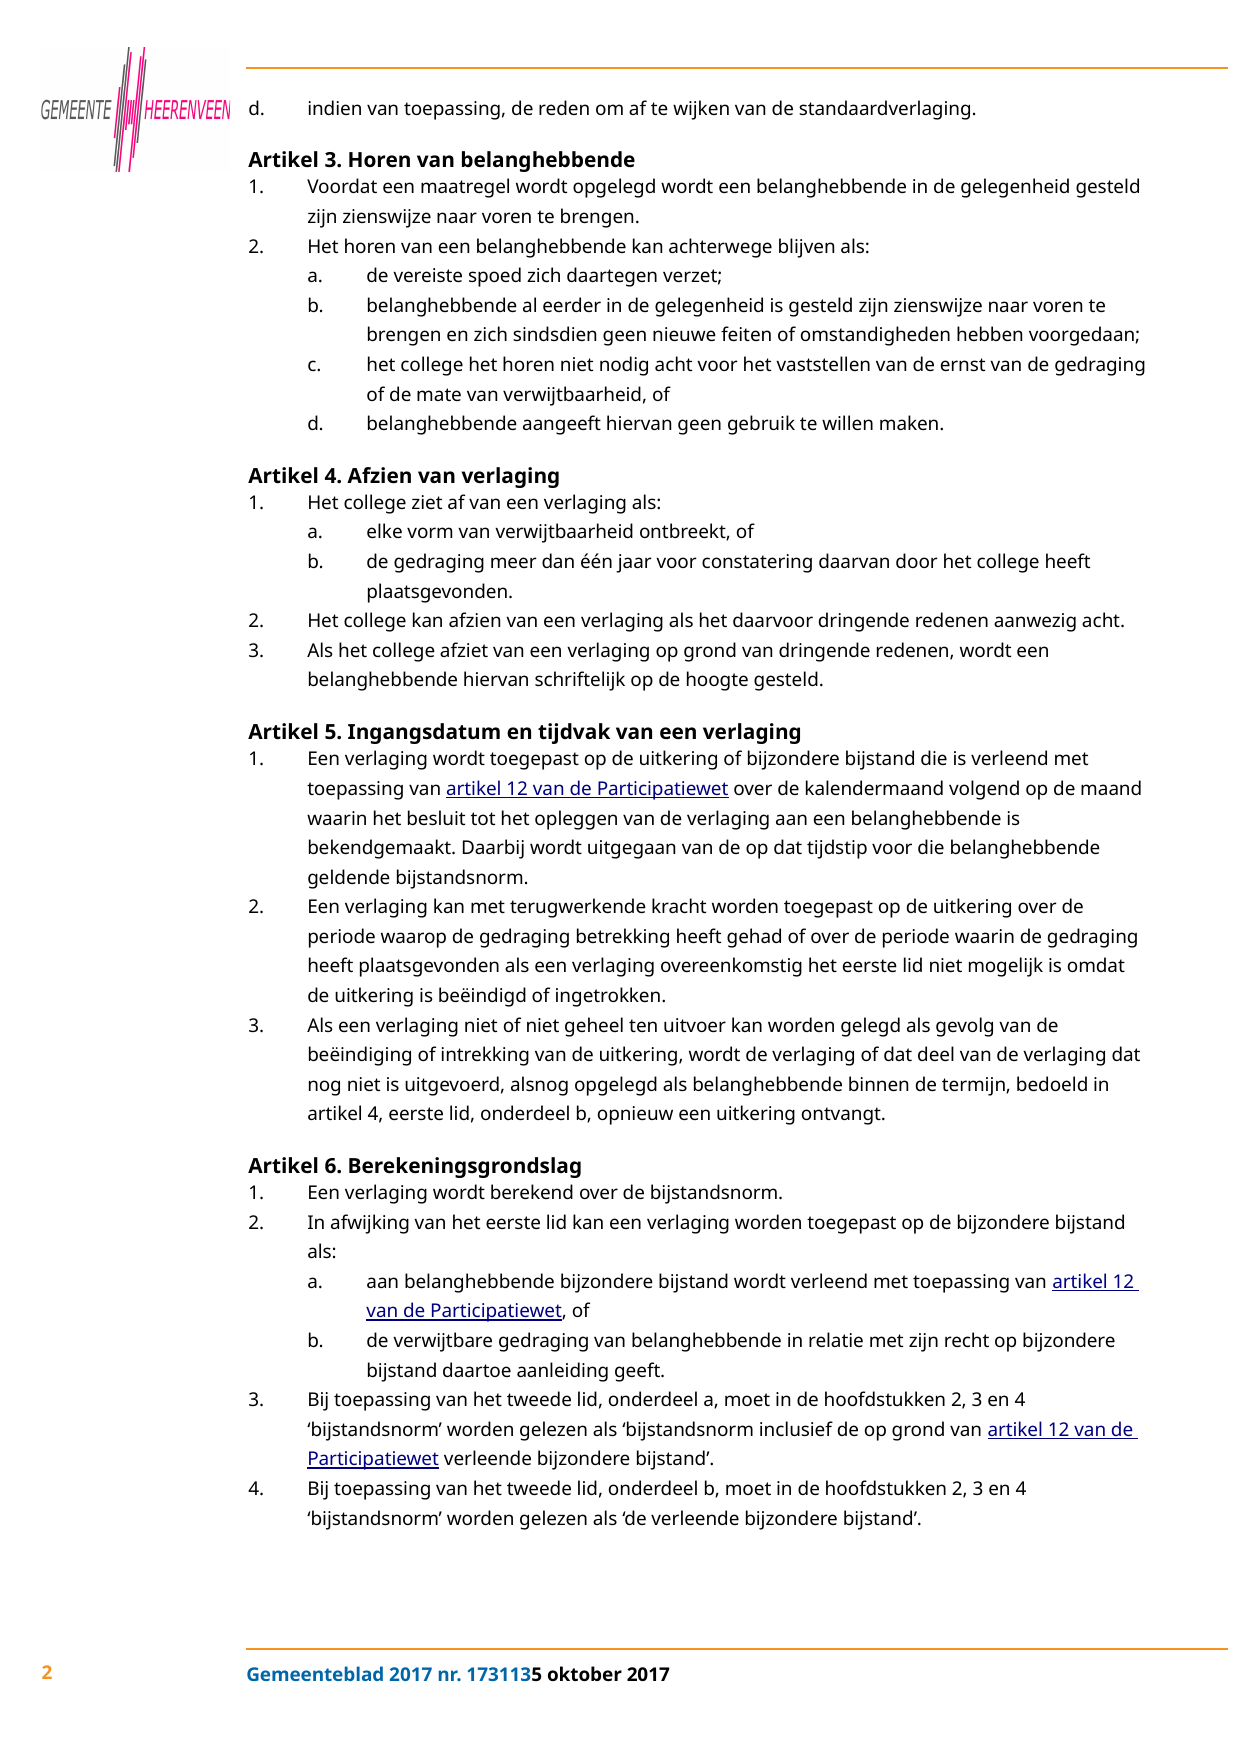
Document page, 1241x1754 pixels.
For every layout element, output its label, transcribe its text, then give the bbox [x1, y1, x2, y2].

text Artikel 3. Horen van belanghebbende [248, 145, 1152, 174]
list In afwijking van het eerste lid kan een verlaging worden toegepast op de bijzondere bijstand als: [248, 1209, 1152, 1264]
list de verwijtbare gedraging van belanghebbende in relatie met zijn recht op bijzondere bijstand daartoe aanleiding geeft. [307, 1327, 1152, 1383]
text Artikel 4. Afzien van verlaging [248, 461, 1152, 489]
list Het college kan afzien van een verlaging als het daarvoor dringende redenen aanwezig acht. [248, 607, 1152, 633]
list Een verlaging wordt toegepast op de uitkering of bijzondere bijstand die is verleend met toepassing van artikel 12 van de Participatiewet over de kalendermaand volgend op de maand waarin het besluit tot het opleggen van de verlaging aan een belanghebbende is bekendgemaakt. Daarbij wordt uitgegaan van de op dat tijdstip voor die belanghebbende geldende bijstandsnorm. [248, 746, 1152, 889]
list Het college ziet af van een verlaging als: [248, 489, 1152, 515]
list belanghebbende al eerder in de gelegenheid is gesteld zijn zienswijze naar voren te brengen en zich sindsdien geen nieuwe feiten of omstandigheden hebben voorgedaan; [307, 292, 1152, 347]
list Als een verlaging niet of niet geheel ten uitvoer kan worden gelegd als gevolg van de beëindiging of intrekking van de uitkering, wordt de verlaging of dat deel van de verlaging dat nog niet is uitgevoerd, alsnog opgelegd als belanghebbende binnen de termijn, bedoeld in artikel 4, eerste lid, onderdeel b, opnieuw een uitkering ontvangt. [248, 1012, 1152, 1126]
list aan belanghebbende bijzondere bijstand wordt verleend met toepassing van artikel 12 van de Participatiewet, of [307, 1268, 1152, 1323]
list het college het horen niet nodig acht voor het vaststellen van de ernst van de gedraging of de mate van verwijtbaarheid, of [307, 351, 1152, 406]
list de gedraging meer dan één jaar voor constatering daarvan door het college heeft plaatsgevonden. [307, 548, 1152, 604]
picture [41, 47, 231, 172]
list Het horen van een belanghebbende kan achterwege blijven als: [248, 233, 1152, 258]
list Een verlaging kan met terugwerkende kracht worden toegepast op de uitkering over de periode waarop de gedraging betrekking heeft gehad of over de periode waarin de gedraging heeft plaatsgevonden als een verlaging overeenkomstig het eerste lid niet mogelijk is omdat de uitkering is beëindigd of ingetrokken. [248, 893, 1152, 1008]
list elke vorm van verwijtbaarheid ontbreekt, of [307, 519, 1152, 544]
list Voordat een maatregel wordt opgelegd wordt een belanghebbende in de gelegenheid gesteld zijn zienswijze naar voren te brengen. [248, 174, 1152, 229]
text Artikel 5. Ingangsdatum en tijdvak van een verlaging [248, 717, 1152, 746]
list Bij toepassing van het tweede lid, onderdeel a, moet in de hoofdstukken 2, 3 en 4 ‘bijstandsnorm’ worden gelezen als ‘bijstandsnorm inclusief de op grond van artikel 12 van de Participatiewet verleende bijzondere bijstand’. [248, 1386, 1152, 1471]
list de vereiste spoed zich daartegen verzet; [307, 262, 1152, 288]
list Een verlaging wordt berekend over de bijstandsnorm. [248, 1179, 1152, 1205]
list indien van toepassing, de reden om af te wijken van de standaardverlaging. [248, 95, 1152, 121]
list Als het college afziet van een verlaging op grond van dringende redenen, wordt een belanghebbende hiervan schriftelijk op de hoogte gesteld. [248, 637, 1152, 692]
list Bij toepassing van het tweede lid, onderdeel b, moet in de hoofdstukken 2, 3 en 4 ‘bijstandsnorm’ worden gelezen als ‘de verleende bijzondere bijstand’. [248, 1475, 1152, 1531]
list belanghebbende aangeeft hiervan geen gebruik te willen maken. [307, 410, 1152, 436]
text Artikel 6. Berekeningsgrondslag [248, 1151, 1152, 1179]
